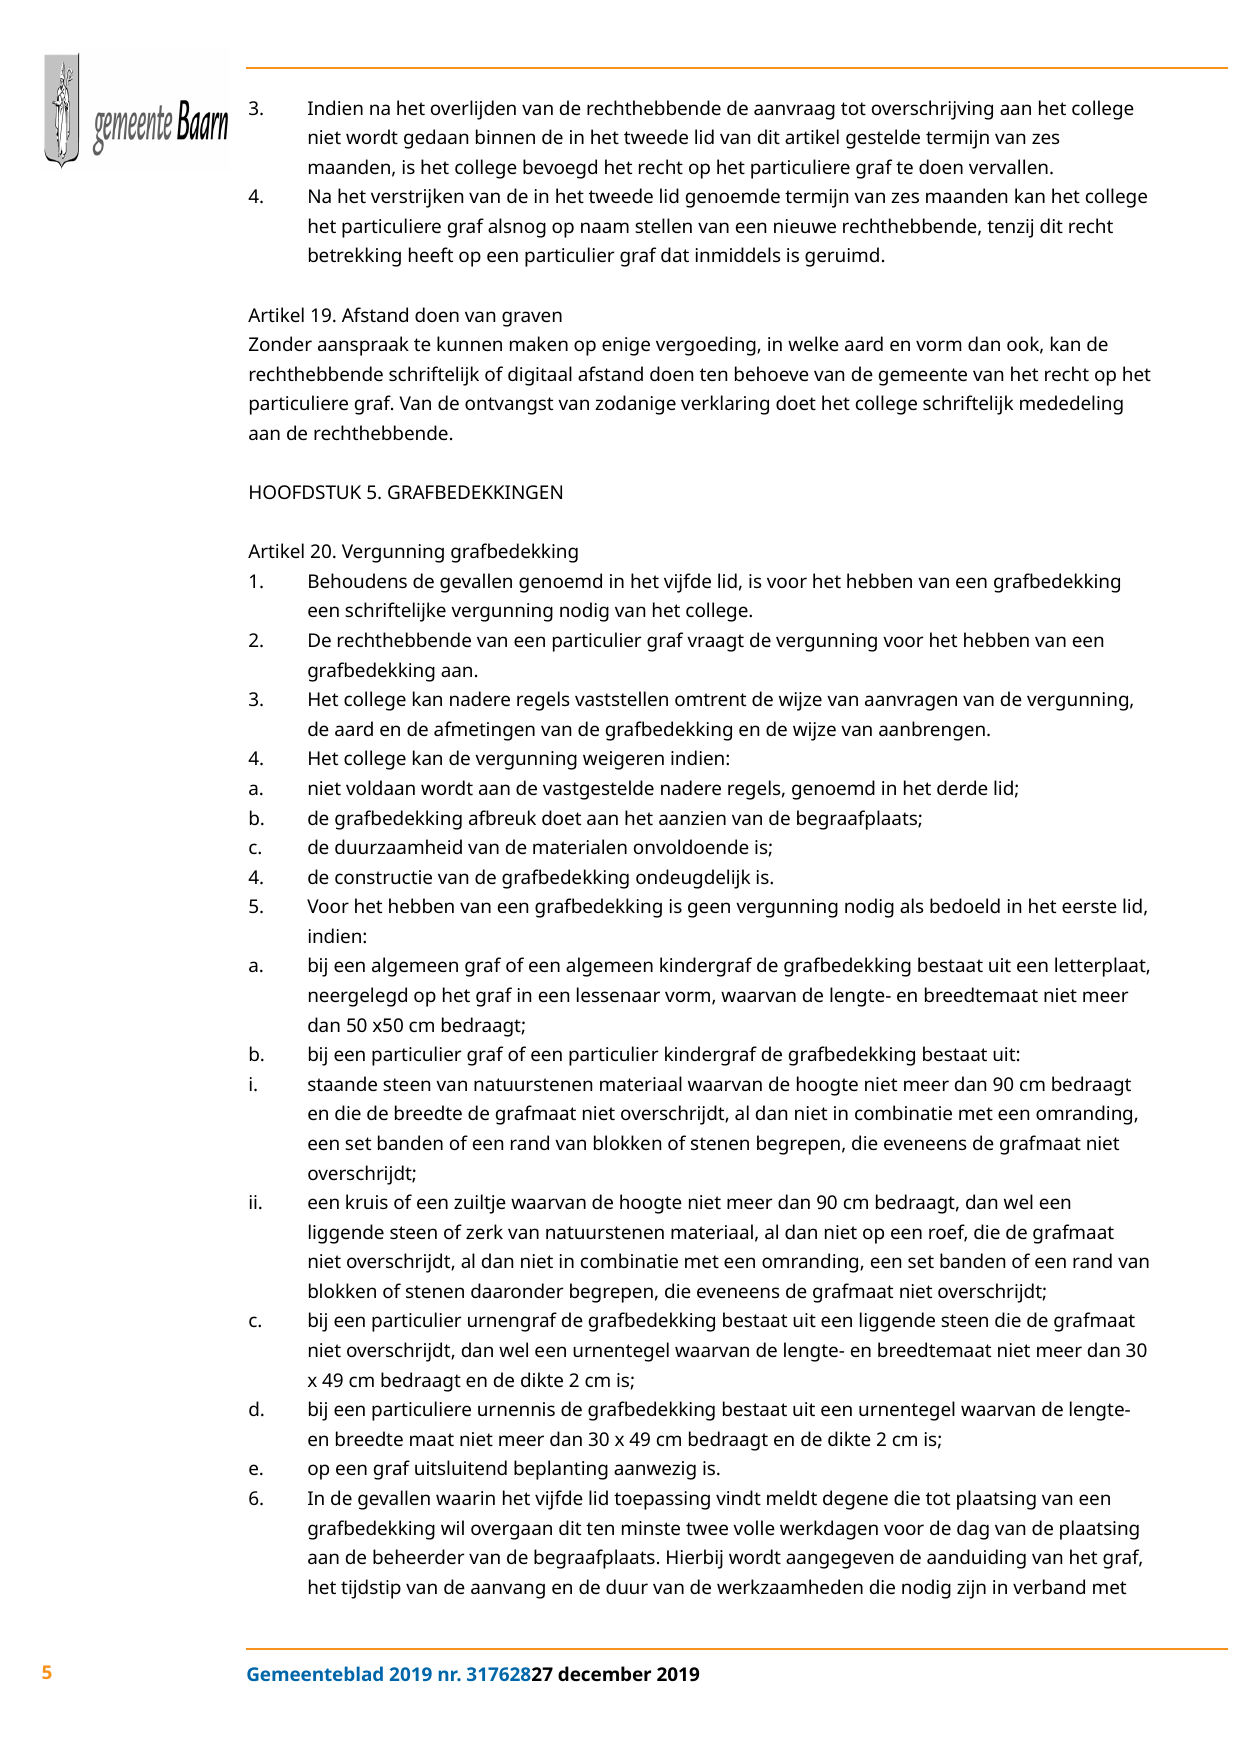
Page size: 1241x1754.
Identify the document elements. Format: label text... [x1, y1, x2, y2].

list bij een particuliere urnennis de grafbedekking bestaat uit een urnentegel waarvan de lengte- en breedte maat niet meer dan 30 x 49 cm bedraagt en de dikte 2 cm is; [248, 1396, 1152, 1452]
list staande steen van natuurstenen materiaal waarvan de hoogte niet meer dan 90 cm bedraagt en die de breedte de grafmaat niet overschrijdt, al dan niet in combinatie met een omranding, een set banden of een rand van blokken of stenen begrepen, die eveneens de grafmaat niet overschrijdt; [248, 1071, 1152, 1186]
list Behoudens de gevallen genoemd in het vijfde lid, is voor het hebben van een grafbedekking een schriftelijke vergunning nodig van het college. [248, 568, 1152, 623]
list de grafbedekking afbreuk doet aan het aanzien van de begraafplaats; [248, 805, 1152, 831]
list Het college kan nadere regels vaststellen omtrent de wijze van aanvragen van de vergunning, de aard en de afmetingen van de grafbedekking en de wijze van aanbrengen. [248, 686, 1152, 742]
list bij een algemeen graf of een algemeen kindergraf de grafbedekking bestaat uit een letterplaat, neergelegd op het graf in een lessenaar vorm, waarvan de lengte- en breedtemaat niet meer dan 50 x50 cm bedraagt; [248, 953, 1152, 1038]
list Voor het hebben van een grafbedekking is geen vergunning nodig als bedoeld in het eerste lid, indien: [248, 893, 1152, 949]
list In de gevallen waarin het vijfde lid toepassing vindt meldt degene die tot plaatsing van een grafbedekking wil overgaan dit ten minste twee volle werkdagen voor de dag van de plaatsing aan de beheerder van de begraafplaats. Hierbij wordt aangegeven de aanduiding van het graf, het tijdstip van de aanvang en de duur van de werkzaamheden die nodig zijn in verband met [248, 1485, 1152, 1600]
list Indien na het overlijden van de rechthebbende de aanvraag tot overschrijving aan het college niet wordt gedaan binnen de in het tweede lid van dit artikel gestelde termijn van zes maanden, is het college bevoegd het recht op het particuliere graf te doen vervallen. [248, 95, 1152, 180]
text Artikel 20. Vergunning grafbedekking [248, 538, 1152, 564]
text Artikel 19. Afstand doen van graven [248, 302, 1152, 328]
list De rechthebbende van een particulier graf vraagt de vergunning voor het hebben van een grafbedekking aan. [248, 627, 1152, 683]
list Na het verstrijken van de in het tweede lid genoemde termijn van zes maanden kan het college het particuliere graf alsnog op naam stellen van een nieuwe rechthebbende, tenzij dit recht betrekking heeft op een particulier graf dat inmiddels is geruimd. [248, 183, 1152, 268]
text HOOFDSTUK 5. GRAFBEDEKKINGEN [248, 479, 1152, 505]
list op een graf uitsluitend beplanting aanwezig is. [248, 1456, 1152, 1481]
list niet voldaan wordt aan de vastgestelde nadere regels, genoemd in het derde lid; [248, 775, 1152, 801]
list bij een particulier urnengraf de grafbedekking bestaat uit een liggende steen die de grafmaat niet overschrijdt, dan wel een urnentegel waarvan de lengte- en breedtemaat niet meer dan 30 x 49 cm bedraagt en de dikte 2 cm is; [248, 1308, 1152, 1393]
text Zonder aanspraak te kunnen maken op enige vergoeding, in welke aard en vorm dan ook, kan de rechthebbende schriftelijk of digitaal afstand doen ten behoeve van de gemeente van het recht op het particuliere graf. Van de ontvangst van zodanige verklaring doet het college schriftelijk mededeling aan de rechthebbende. [248, 331, 1152, 446]
picture [41, 47, 231, 172]
list de duurzaamheid van de materialen onvoldoende is; [248, 834, 1152, 860]
list een kruis of een zuiltje waarvan de hoogte niet meer dan 90 cm bedraagt, dan wel een liggende steen of zerk van natuurstenen materiaal, al dan niet op een roef, die de grafmaat niet overschrijdt, al dan niet in combinatie met een omranding, een set banden of een rand van blokken of stenen daaronder begrepen, die eveneens de grafmaat niet overschrijdt; [248, 1189, 1152, 1304]
list de constructie van de grafbedekking ondeugdelijk is. [248, 864, 1152, 890]
list Het college kan de vergunning weigeren indien: [248, 746, 1152, 771]
list bij een particulier graf of een particulier kindergraf de grafbedekking bestaat uit: [248, 1041, 1152, 1067]
